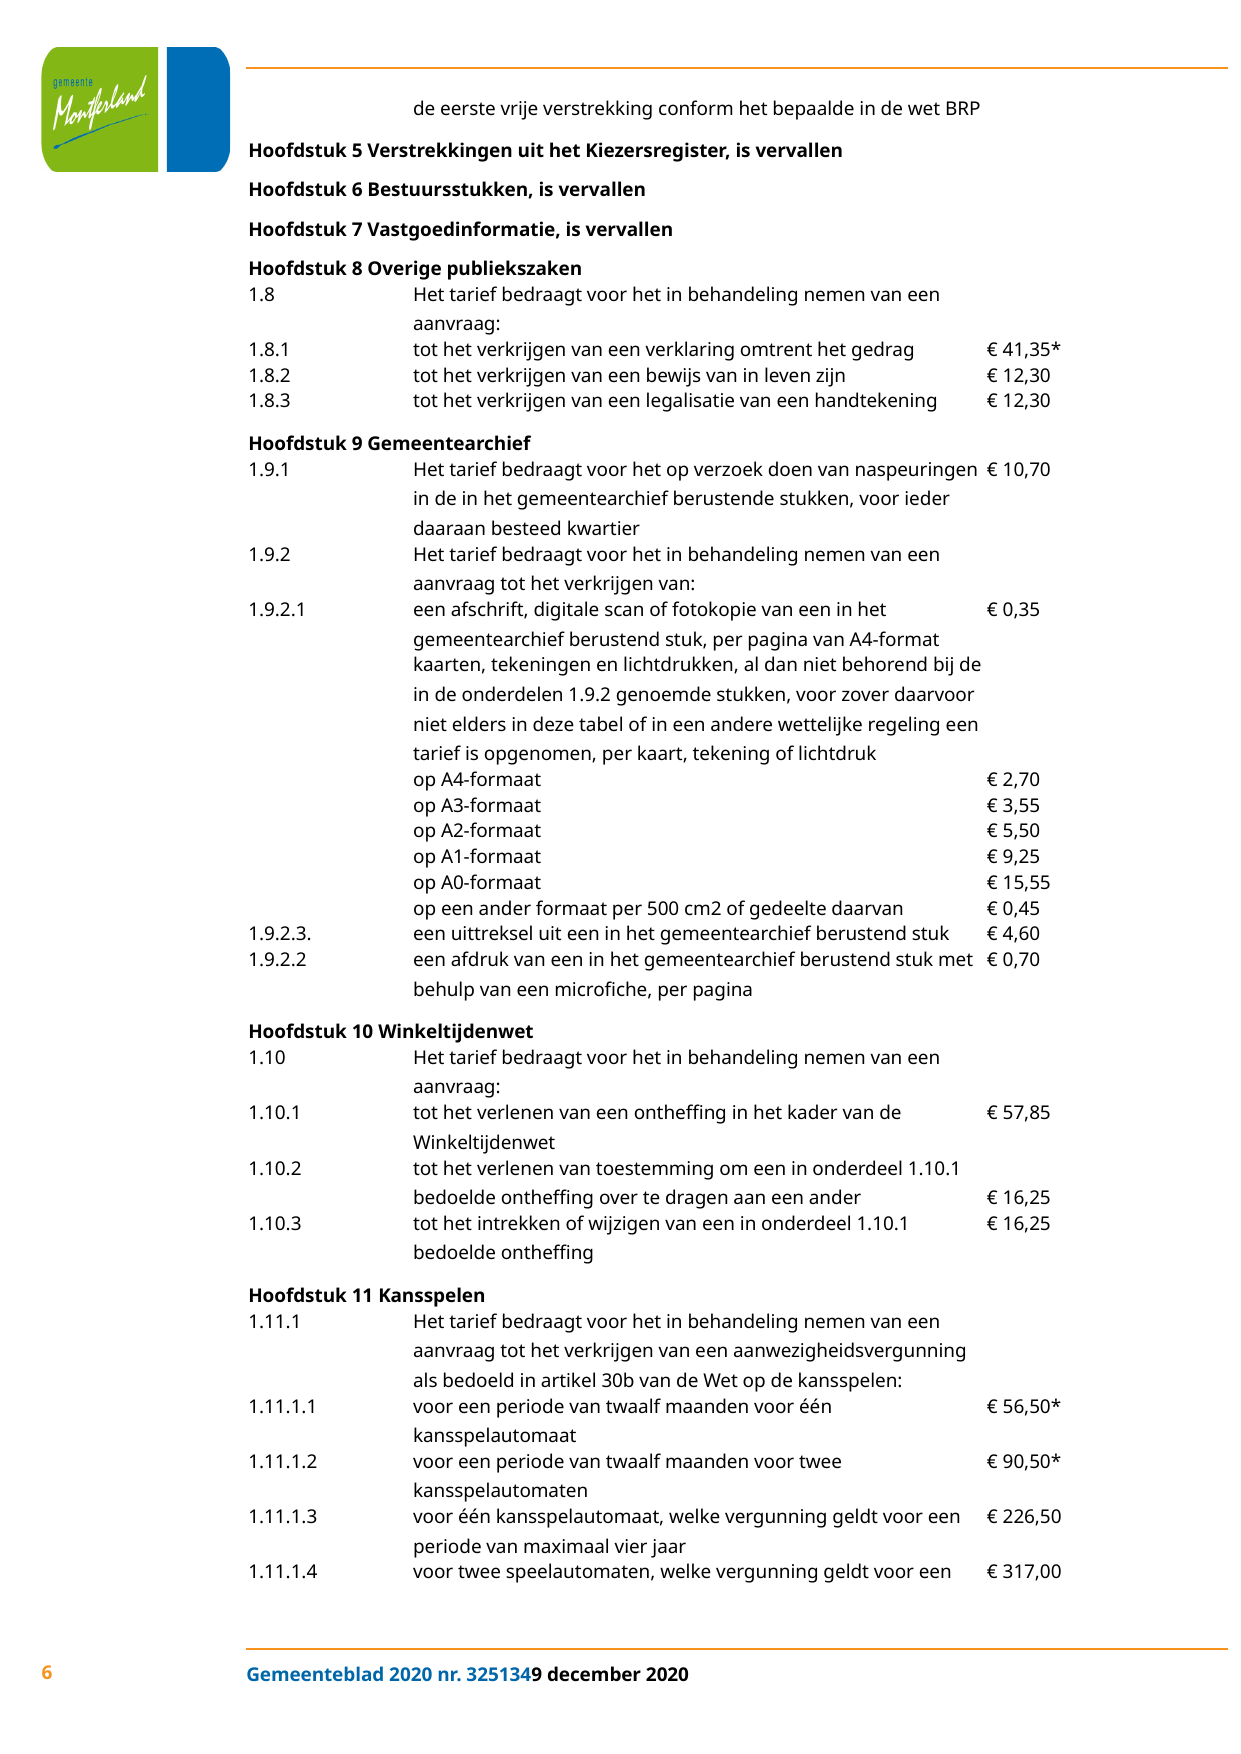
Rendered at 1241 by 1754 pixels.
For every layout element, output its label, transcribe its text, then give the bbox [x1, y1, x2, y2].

table_cell op A0-formaat [413, 869, 987, 895]
table_cell € 2,70 [987, 766, 1152, 792]
table_cell 1.11.1.1 [248, 1393, 413, 1448]
text Hoofdstuk 7 Vastgoedinformatie, is vervallen [248, 216, 1152, 242]
table_cell de eerste vrije verstrekking conform het bepaalde in de wet BRP [413, 95, 987, 121]
table_cell € 0,45 [987, 895, 1152, 920]
table_cell [248, 895, 413, 920]
table_cell € 317,00 [987, 1559, 1152, 1584]
table_cell € 226,50 [987, 1504, 1152, 1559]
table_header 1.8 [248, 281, 413, 336]
table_cell tot het verkrijgen van een verklaring omtrent het gedrag [413, 336, 987, 362]
table_header € 10,70 [987, 456, 1152, 541]
table_cell 1.9.2.3. [248, 920, 413, 946]
table_cell € 12,30 [987, 362, 1152, 388]
table_header Het tarief bedraagt voor het in behandeling nemen van een aanvraag tot het verkrijgen van een aanwezigheidsvergunning als bedoeld in artikel 30b van de Wet op de kansspelen: [413, 1308, 987, 1393]
text Hoofdstuk 11 Kansspelen [248, 1282, 1152, 1308]
table_cell € 0,70 [987, 946, 1152, 1001]
table_cell € 15,55 [987, 869, 1152, 895]
table_cell [248, 766, 413, 792]
table_cell € 57,85 [987, 1099, 1152, 1155]
table_header Het tarief bedraagt voor het in behandeling nemen van een aanvraag: [413, 281, 987, 336]
table_cell 1.11.1.4 [248, 1559, 413, 1584]
table_cell op A2-formaat [413, 818, 987, 843]
table_cell een uittreksel uit een in het gemeentearchief berustend stuk [413, 920, 987, 946]
table_header 1.9.1 [248, 456, 413, 541]
table_cell 1.8.3 [248, 388, 413, 413]
table_cell 1.10.3 [248, 1210, 413, 1265]
table_cell voor een periode van twaalf maanden voor één kansspelautomaat [413, 1393, 987, 1448]
table_header 1.10 [248, 1044, 413, 1099]
table_cell [248, 792, 413, 817]
table_cell € 5,50 [987, 818, 1152, 843]
table_cell op A4-formaat [413, 766, 987, 792]
table_cell [987, 95, 1152, 121]
table_cell een afdruk van een in het gemeentearchief berustend stuk met behulp van een microfiche, per pagina [413, 946, 987, 1001]
table_cell tot het verkrijgen van een bewijs van in leven zijn [413, 362, 987, 388]
text Hoofdstuk 5 Verstrekkingen uit het Kiezersregister, is vervallen [248, 137, 1152, 163]
text Hoofdstuk 10 Winkeltijdenwet [248, 1018, 1152, 1044]
table_cell € 41,35* [987, 336, 1152, 362]
table_cell 1.8.2 [248, 362, 413, 388]
table_header Het tarief bedraagt voor het op verzoek doen van naspeuringen in de in het gemeentearchief berustende stukken, voor ieder daaraan besteed kwartier [413, 456, 987, 541]
table_cell € 90,50* [987, 1448, 1152, 1503]
table_cell tot het verlenen van toestemming om een in onderdeel 1.10.1 bedoelde ontheffing over te dragen aan een ander [413, 1155, 987, 1210]
table_cell € 3,55 [987, 792, 1152, 817]
table_cell op A3-formaat [413, 792, 987, 817]
text Hoofdstuk 6 Bestuursstukken, is vervallen [248, 177, 1152, 202]
table_cell 1.11.1.2 [248, 1448, 413, 1503]
table_cell [987, 652, 1152, 766]
table_cell Het tarief bedraagt voor het in behandeling nemen van een aanvraag tot het verkrijgen van: [413, 541, 987, 596]
table_cell € 9,25 [987, 843, 1152, 869]
picture [41, 47, 231, 172]
table_cell voor een periode van twaalf maanden voor twee kansspelautomaten [413, 1448, 987, 1503]
table_cell [248, 652, 413, 766]
table_cell tot het intrekken of wijzigen van een in onderdeel 1.10.1 bedoelde ontheffing [413, 1210, 987, 1265]
table_cell € 0,35 [987, 596, 1152, 652]
table_cell op een ander formaat per 500 cm2 of gedeelte daarvan [413, 895, 987, 920]
table_cell 1.9.2.2 [248, 946, 413, 1001]
table_cell 1.10.1 [248, 1099, 413, 1155]
text Hoofdstuk 8 Overige publiekszaken [248, 255, 1152, 281]
table_cell [248, 869, 413, 895]
table_cell [987, 541, 1152, 596]
table_cell tot het verlenen van een ontheffing in het kader van de Winkeltijdenwet [413, 1099, 987, 1155]
table_cell € 16,25 [987, 1210, 1152, 1265]
table_cell op A1-formaat [413, 843, 987, 869]
table_cell voor twee speelautomaten, welke vergunning geldt voor een [413, 1559, 987, 1584]
text Hoofdstuk 9 Gemeentearchief [248, 430, 1152, 456]
table_cell tot het verkrijgen van een legalisatie van een handtekening [413, 388, 987, 413]
table_header 1.11.1 [248, 1308, 413, 1393]
table_cell 1.9.2 [248, 541, 413, 596]
table_cell [248, 95, 413, 121]
table_cell [248, 818, 413, 843]
table_cell voor één kansspelautomaat, welke vergunning geldt voor een periode van maximaal vier jaar [413, 1504, 987, 1559]
table_cell 1.11.1.3 [248, 1504, 413, 1559]
table_cell 1.9.2.1 [248, 596, 413, 652]
table_header Het tarief bedraagt voor het in behandeling nemen van een aanvraag: [413, 1044, 987, 1099]
table_header [987, 1044, 1152, 1099]
table_cell [248, 843, 413, 869]
table_cell € 12,30 [987, 388, 1152, 413]
table_header [987, 1308, 1152, 1393]
table_cell € 4,60 [987, 920, 1152, 946]
table_cell 1.8.1 [248, 336, 413, 362]
table_cell een afschrift, digitale scan of fotokopie van een in het gemeentearchief berustend stuk, per pagina van A4-format [413, 596, 987, 652]
table_cell € 56,50* [987, 1393, 1152, 1448]
table_cell 1.10.2 [248, 1155, 413, 1210]
table_cell kaarten, tekeningen en lichtdrukken, al dan niet behorend bij de in de onderdelen 1.9.2 genoemde stukken, voor zover daarvoor niet elders in deze tabel of in een andere wettelijke regeling een tarief is opgenomen, per kaart, tekening of lichtdruk [413, 652, 987, 766]
table_cell € 16,25 [987, 1155, 1152, 1210]
table_header [987, 281, 1152, 336]
